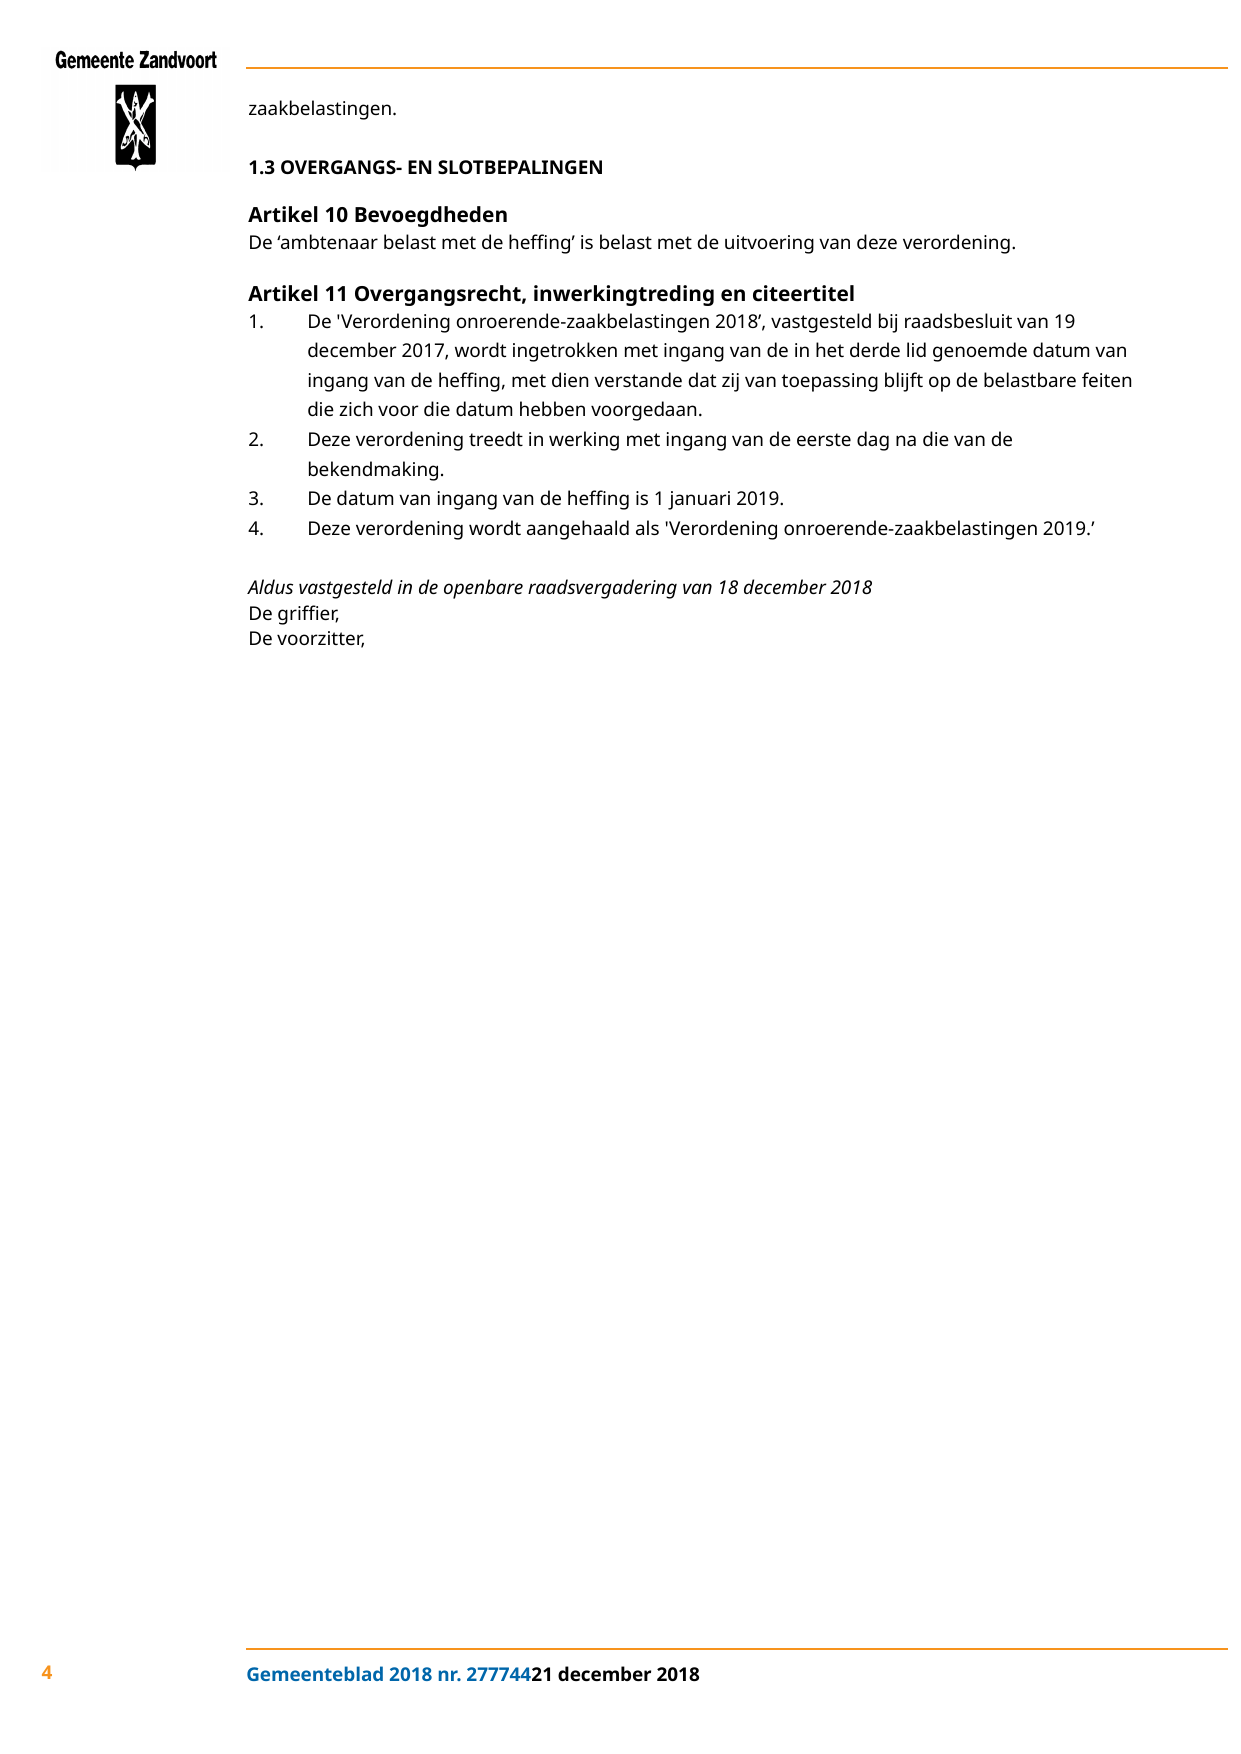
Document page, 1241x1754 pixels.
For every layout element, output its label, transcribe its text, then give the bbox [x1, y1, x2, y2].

text Aldus vastgesteld in de openbare raadsvergadering van 18 december 2018 [248, 574, 1152, 600]
text Artikel 11 Overgangsrecht, inwerkingtreding en citeertitel [248, 279, 1152, 308]
list Deze verordening treedt in werking met ingang van de eerste dag na die van de bekendmaking. [248, 426, 1152, 481]
list De datum van ingang van de heffing is 1 januari 2019. [248, 485, 1152, 511]
picture [41, 47, 231, 172]
text De voorzitter, [248, 626, 1152, 651]
text zaakbelastingen. [248, 95, 1152, 121]
text Artikel 10 Bevoegdheden [248, 201, 1152, 229]
list De 'Verordening onroerende-zaakbelastingen 2018’, vastgesteld bij raadsbesluit van 19 december 2017, wordt ingetrokken met ingang van de in het derde lid genoemde datum van ingang van de heffing, met dien verstande dat zij van toepassing blijft op de belastbare feiten die zich voor die datum hebben voorgedaan. [248, 308, 1152, 422]
text De ‘ambtenaar belast met de heffing’ is belast met de uitvoering van deze verordening. [248, 229, 1152, 255]
text De griffier, [248, 600, 1152, 626]
list Deze verordening wordt aangehaald als 'Verordening onroerende-zaakbelastingen 2019.’ [248, 515, 1152, 541]
text 1.3 OVERGANGS- EN SLOTBEPALINGEN [248, 154, 1152, 180]
